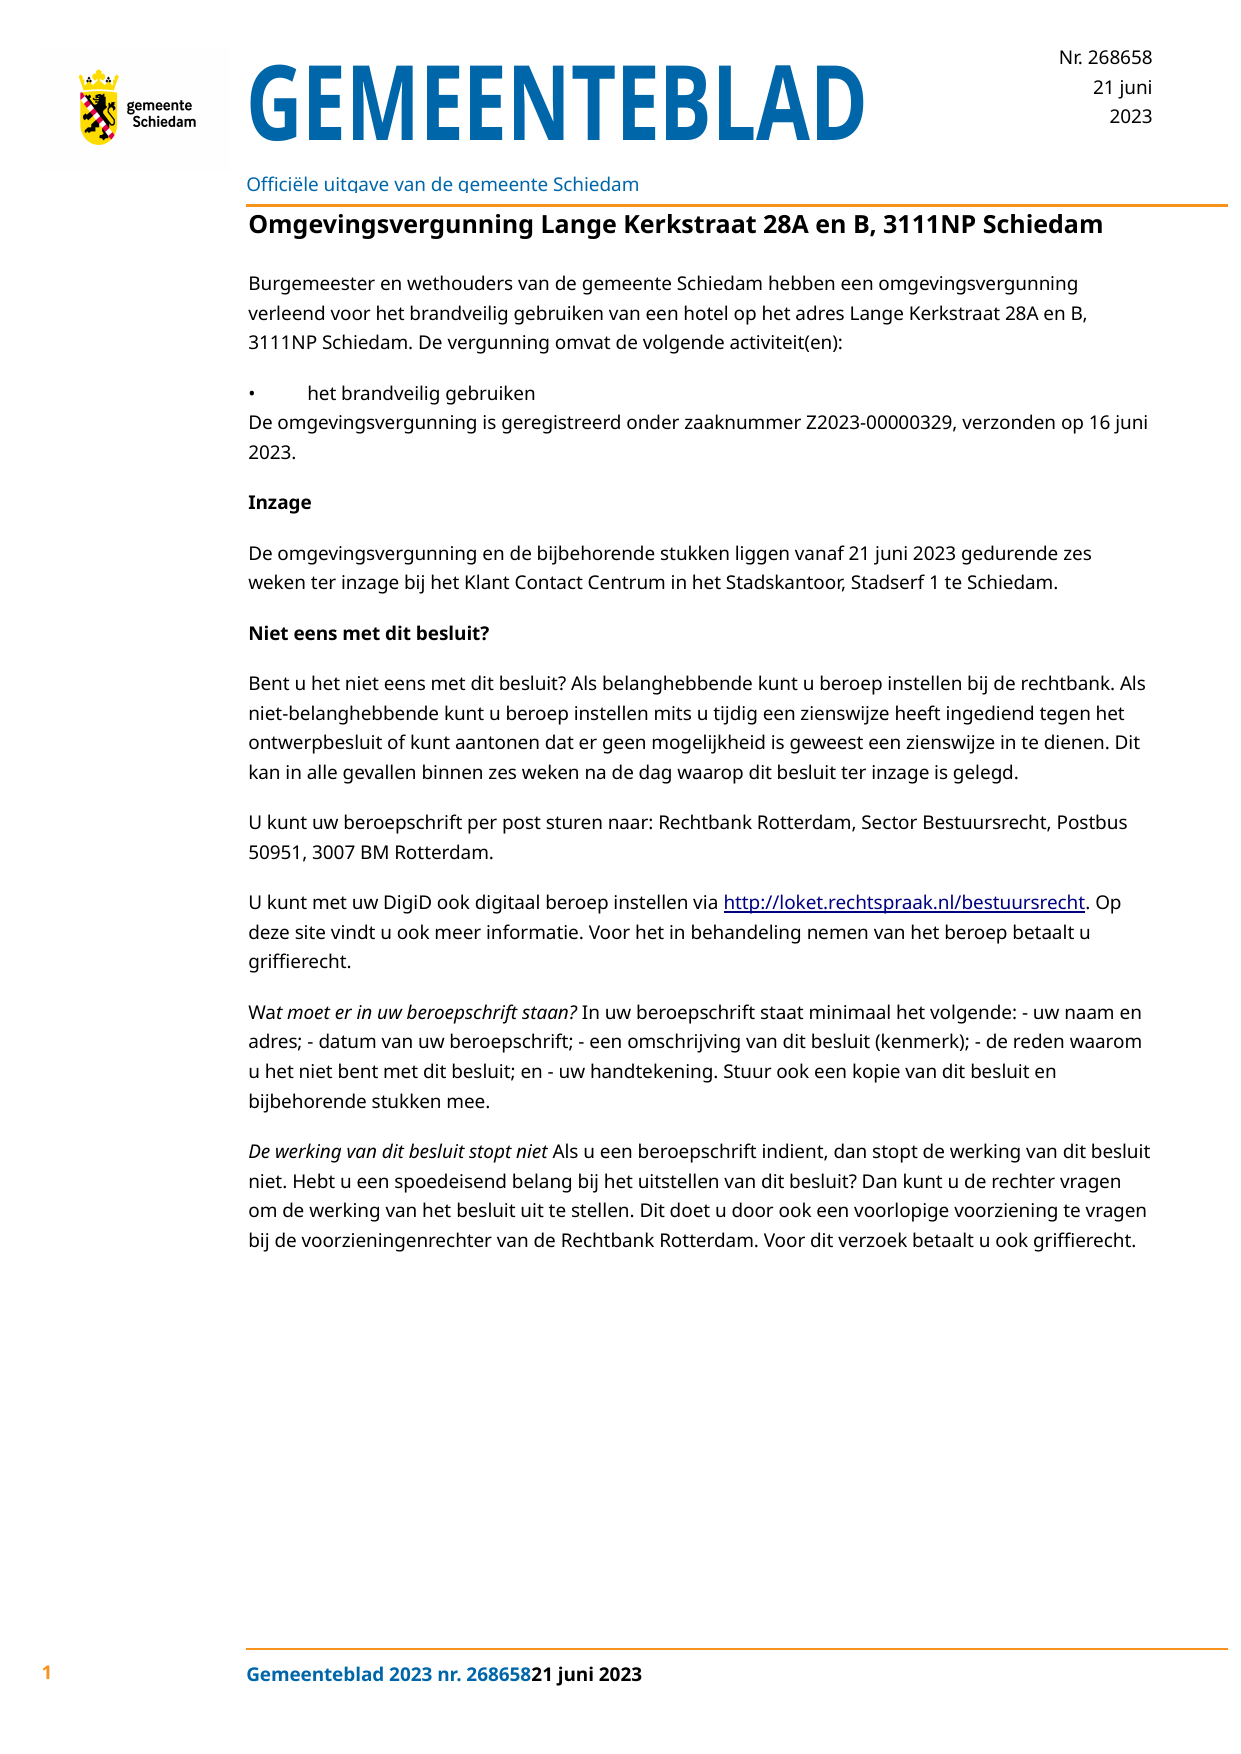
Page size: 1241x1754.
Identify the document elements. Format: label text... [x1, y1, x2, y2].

text U kunt met uw DigiD ook digitaal beroep instellen via http://loket.rechtspraak.nl/bestuursrecht. Op deze site vindt u ook meer informatie. Voor het in behandeling nemen van het beroep betaalt u griffierecht. [248, 889, 1152, 974]
text De omgevingsvergunning is geregistreerd onder zaaknummer Z2023-00000329, verzonden op 16 juni 2023. [248, 409, 1152, 465]
text De werking van dit besluit stopt niet Als u een beroepschrift indient, dan stopt de werking van dit besluit niet. Hebt u een spoedeisend belang bij het uitstellen van dit besluit? Dan kunt u de rechter vragen om de werking van het besluit uit te stellen. Dit doet u door ook een voorlopige voorziening te vragen bij de voorzieningenrechter van de Rechtbank Rotterdam. Voor dit verzoek betaalt u ook griffierecht. [248, 1138, 1152, 1253]
list het brandveilig gebruiken [248, 380, 1152, 406]
text U kunt uw beroepschrift per post sturen naar: Rechtbank Rotterdam, Sector Bestuursrecht, Postbus 50951, 3007 BM Rotterdam. [248, 809, 1152, 865]
text Inzage [248, 489, 1152, 515]
text Wat moet er in uw beroepschrift staan? In uw beroepschrift staat minimaal het volgende: - uw naam en adres; - datum van uw beroepschrift; - een omschrijving van dit besluit (kenmerk); - de reden waarom u het niet bent met dit besluit; en - uw handtekening. Stuur ook een kopie van dit besluit en bijbehorende stukken mee. [248, 999, 1152, 1113]
text Burgemeester en wethouders van de gemeente Schiedam hebben een omgevingsvergunning verleend voor het brandveilig gebruiken van een hotel op het adres Lange Kerkstraat 28A en B, 3111NP Schiedam. De vergunning omvat de volgende activiteit(en): [248, 270, 1152, 355]
text Bent u het niet eens met dit besluit? Als belanghebbende kunt u beroep instellen bij de rechtbank. Als niet-belanghebbende kunt u beroep instellen mits u tijdig een zienswijze heeft ingediend tegen het ontwerpbesluit of kunt aantonen dat er geen mogelijkheid is geweest een zienswijze in te dienen. Dit kan in alle gevallen binnen zes weken na de dag waarop dit besluit ter inzage is gelegd. [248, 670, 1152, 785]
text Niet eens met dit besluit? [248, 620, 1152, 646]
picture [41, 47, 231, 172]
text De omgevingsvergunning en de bijbehorende stukken liggen vanaf 21 juni 2023 gedurende zes weken ter inzage bij het Klant Contact Centrum in het Stadskantoor, Stadserf 1 te Schiedam. [248, 540, 1152, 595]
text Omgevingsvergunning Lange Kerkstraat 28A en B, 3111NP Schiedam [248, 207, 1152, 241]
